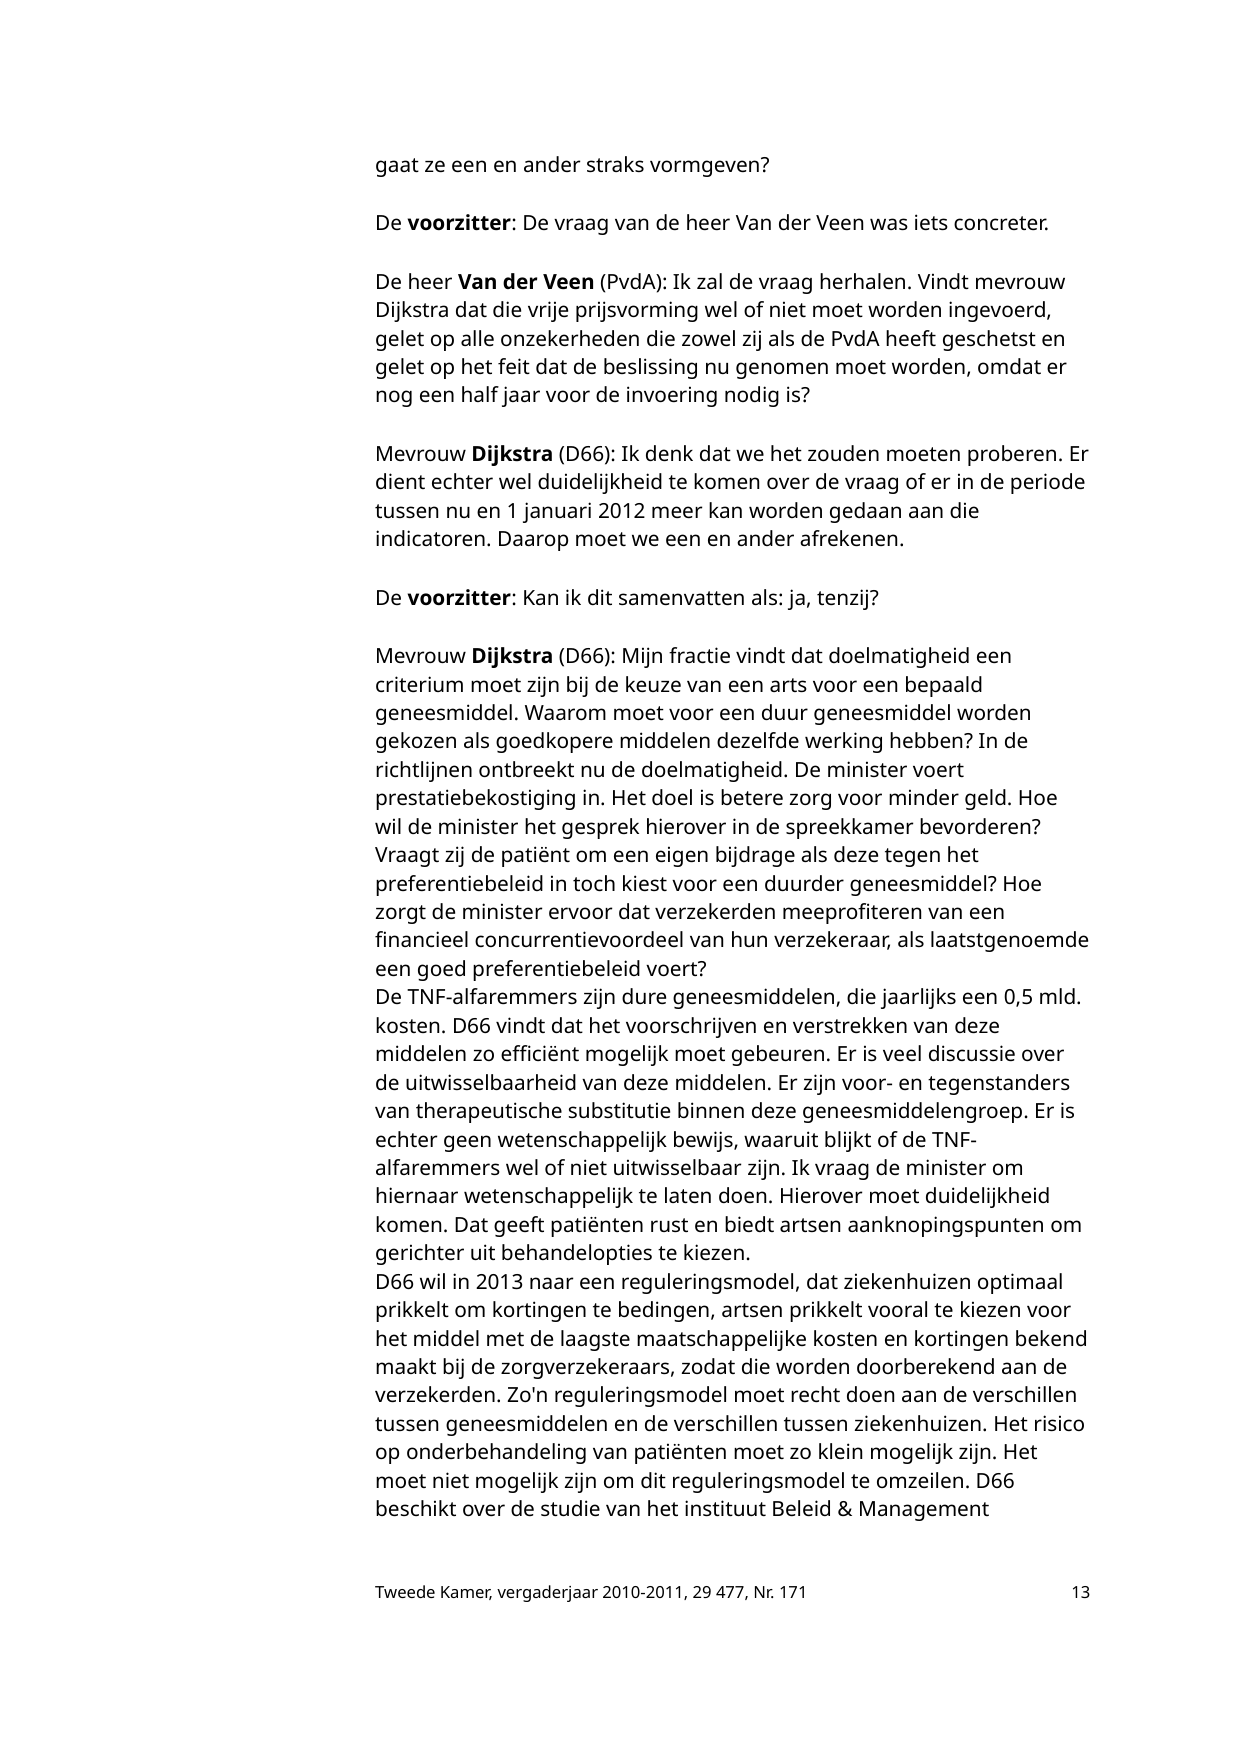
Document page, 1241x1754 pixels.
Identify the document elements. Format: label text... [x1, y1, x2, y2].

text D66 wil in 2013 naar een reguleringsmodel, dat ziekenhuizen optimaal prikkelt om kortingen te bedingen, artsen prikkelt vooral te kiezen voor het middel met de laagste maatschappelijke kosten en kortingen bekend maakt bij de zorgverzekeraars, zodat die worden doorberekend aan de verzekerden. Zo'n reguleringsmodel moet recht doen aan de verschillen tussen geneesmiddelen en de verschillen tussen ziekenhuizen. Het risico op onderbehandeling van patiënten moet zo klein mogelijk zijn. Het moet niet mogelijk zijn om dit reguleringsmodel te omzeilen. D66 beschikt over de studie van het instituut Beleid & Management [375, 1267, 1090, 1523]
text De voorzitter: Kan ik dit samenvatten als: ja, tenzij? [375, 583, 1090, 611]
text De TNF-alfaremmers zijn dure geneesmiddelen, die jaarlijks een 0,5 mld. kosten. D66 vindt dat het voorschrijven en verstrekken van deze middelen zo efficiënt mogelijk moet gebeuren. Er is veel discussie over de uitwisselbaarheid van deze middelen. Er zijn voor- en tegenstanders van therapeutische substitutie binnen deze geneesmiddelengroep. Er is echter geen wetenschappelijk bewijs, waaruit blijkt of de TNF-alfaremmers wel of niet uitwisselbaar zijn. Ik vraag de minister om hiernaar wetenschappelijk te laten doen. Hierover moet duidelijkheid komen. Dat geeft patiënten rust en biedt artsen aanknopingspunten om gerichter uit behandelopties te kiezen. [375, 982, 1090, 1267]
text gaat ze een en ander straks vormgeven? [375, 150, 1090, 178]
text Mevrouw Dijkstra (D66): Mijn fractie vindt dat doelmatigheid een criterium moet zijn bij de keuze van een arts voor een bepaald geneesmiddel. Waarom moet voor een duur geneesmiddel worden gekozen als goedkopere middelen dezelfde werking hebben? In de richtlijnen ontbreekt nu de doelmatigheid. De minister voert prestatiebekostiging in. Het doel is betere zorg voor minder geld. Hoe wil de minister het gesprek hierover in de spreekkamer bevorderen? Vraagt zij de patiënt om een eigen bijdrage als deze tegen het preferentiebeleid in toch kiest voor een duurder geneesmiddel? Hoe zorgt de minister ervoor dat verzekerden meeprofiteren van een financieel concurrentievoordeel van hun verzekeraar, als laatstgenoemde een goed preferentiebeleid voert? [375, 641, 1090, 982]
text De heer Van der Veen (PvdA): Ik zal de vraag herhalen. Vindt mevrouw Dijkstra dat die vrije prijsvorming wel of niet moet worden ingevoerd, gelet op alle onzekerheden die zowel zij als de PvdA heeft geschetst en gelet op het feit dat de beslissing nu genomen moet worden, omdat er nog een half jaar voor de invoering nodig is? [375, 267, 1090, 409]
text De voorzitter: De vraag van de heer Van der Veen was iets concreter. [375, 208, 1090, 237]
text Mevrouw Dijkstra (D66): Ik denk dat we het zouden moeten proberen. Er dient echter wel duidelijkheid te komen over de vraag of er in de periode tussen nu en 1 januari 2012 meer kan worden gedaan aan die indicatoren. Daarop moet we een en ander afrekenen. [375, 439, 1090, 553]
